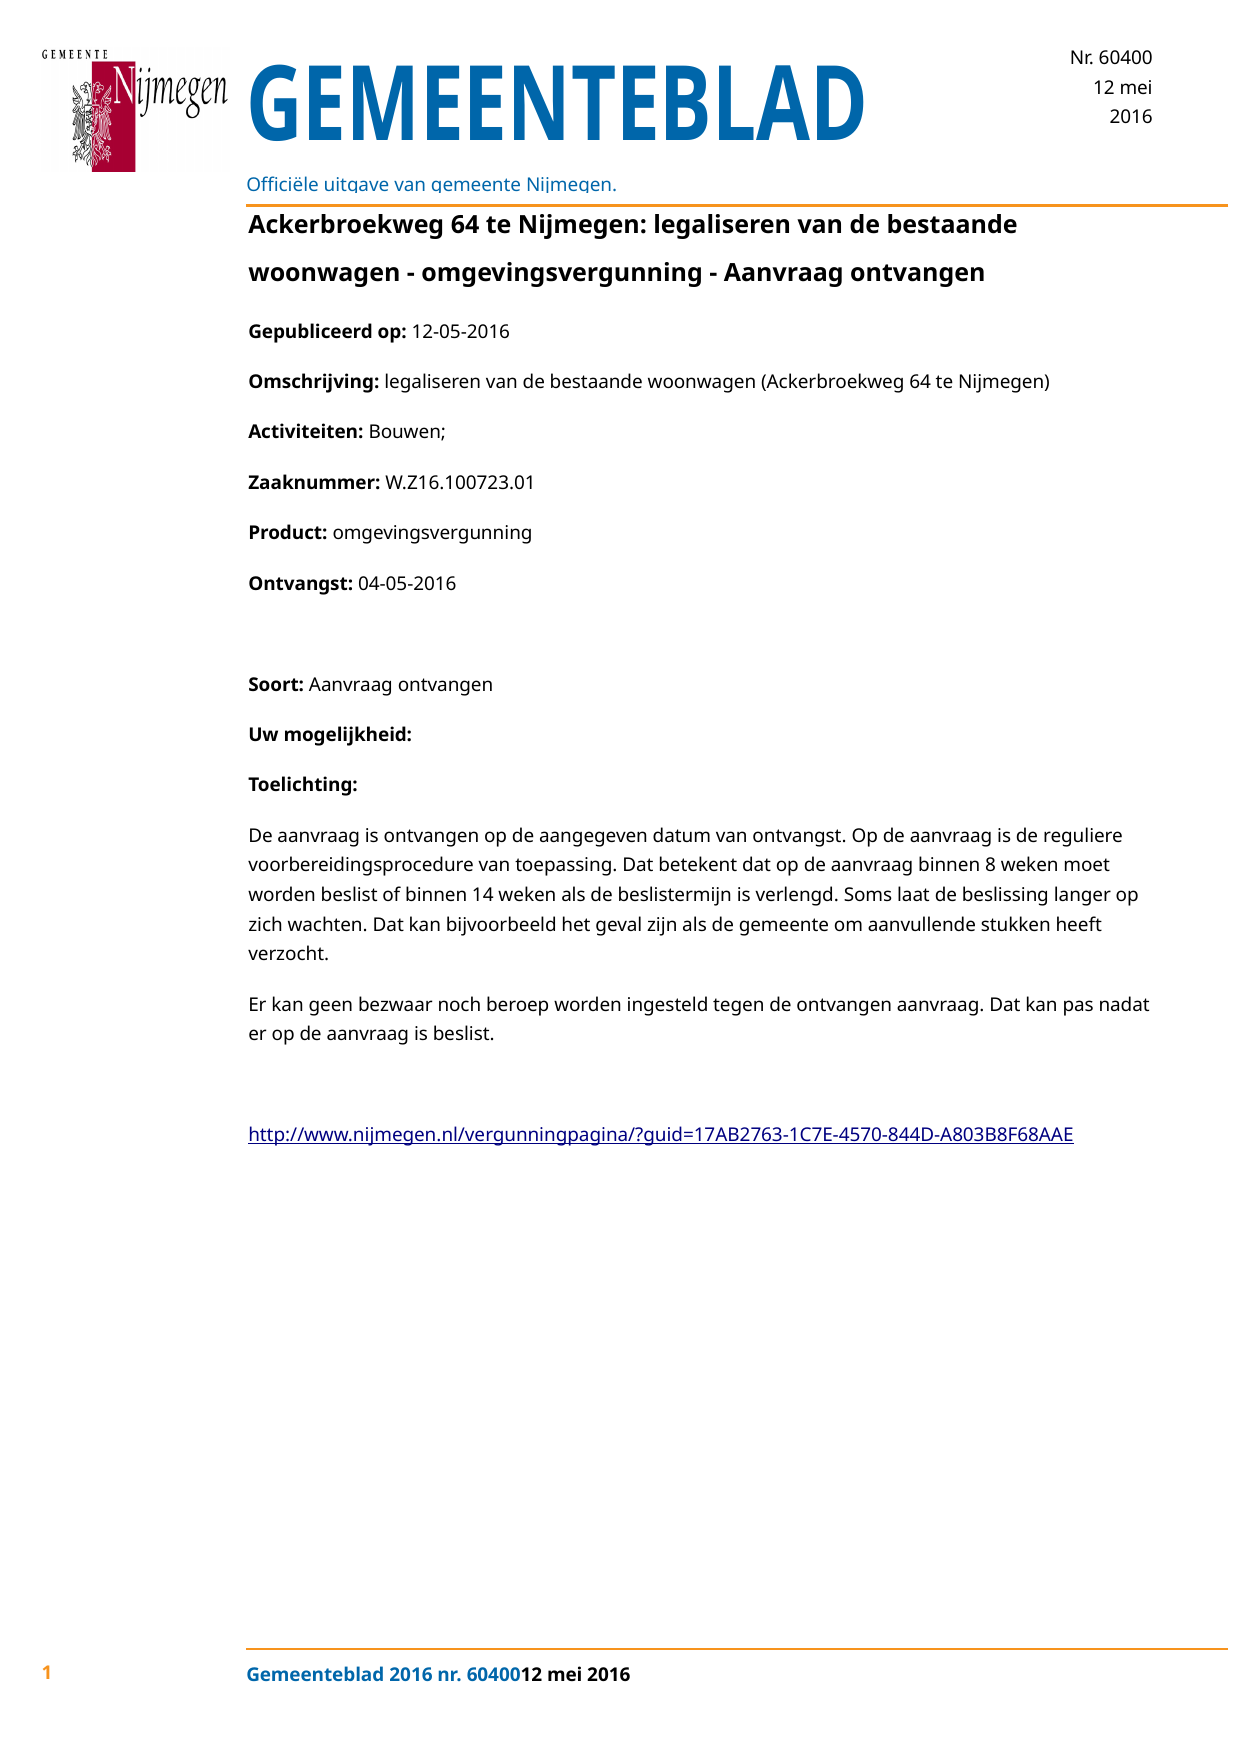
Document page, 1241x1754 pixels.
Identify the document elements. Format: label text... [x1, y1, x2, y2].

text Omschrijving: legaliseren van de bestaande woonwagen (Ackerbroekweg 64 te Nijmegen) [248, 368, 1152, 394]
text Soort: Aanvraag ontvangen [248, 671, 1152, 697]
text Ontvangst: 04-05-2016 [248, 570, 1152, 596]
text De aanvraag is ontvangen op de aangegeven datum van ontvangst. Op de aanvraag is de reguliere voorbereidingsprocedure van toepassing. Dat betekent dat op de aanvraag binnen 8 weken moet worden beslist of binnen 14 weken als de beslistermijn is verlengd. Soms laat de beslissing langer op zich wachten. Dat kan bijvoorbeeld het geval zijn als de gemeente om aanvullende stukken heeft verzocht. [248, 822, 1152, 966]
text Gepubliceerd op: 12-05-2016 [248, 318, 1152, 344]
text Uw mogelijkheid: [248, 721, 1152, 747]
text http://www.nijmegen.nl/vergunningpagina/?guid=17AB2763-1C7E-4570-844D-A803B8F68AAE [248, 1121, 1152, 1147]
text Product: omgevingsvergunning [248, 519, 1152, 545]
text Ackerbroekweg 64 te Nijmegen: legaliseren van de bestaande woonwagen - omgevingsvergunning - Aanvraag ontvangen [248, 207, 1152, 288]
text Activiteiten: Bouwen; [248, 419, 1152, 444]
text Er kan geen bezwaar noch beroep worden ingesteld tegen de ontvangen aanvraag. Dat kan pas nadat er op de aanvraag is beslist. [248, 991, 1152, 1046]
text Toelichting: [248, 772, 1152, 797]
picture [41, 47, 231, 172]
text Zaaknummer: W.Z16.100723.01 [248, 469, 1152, 495]
